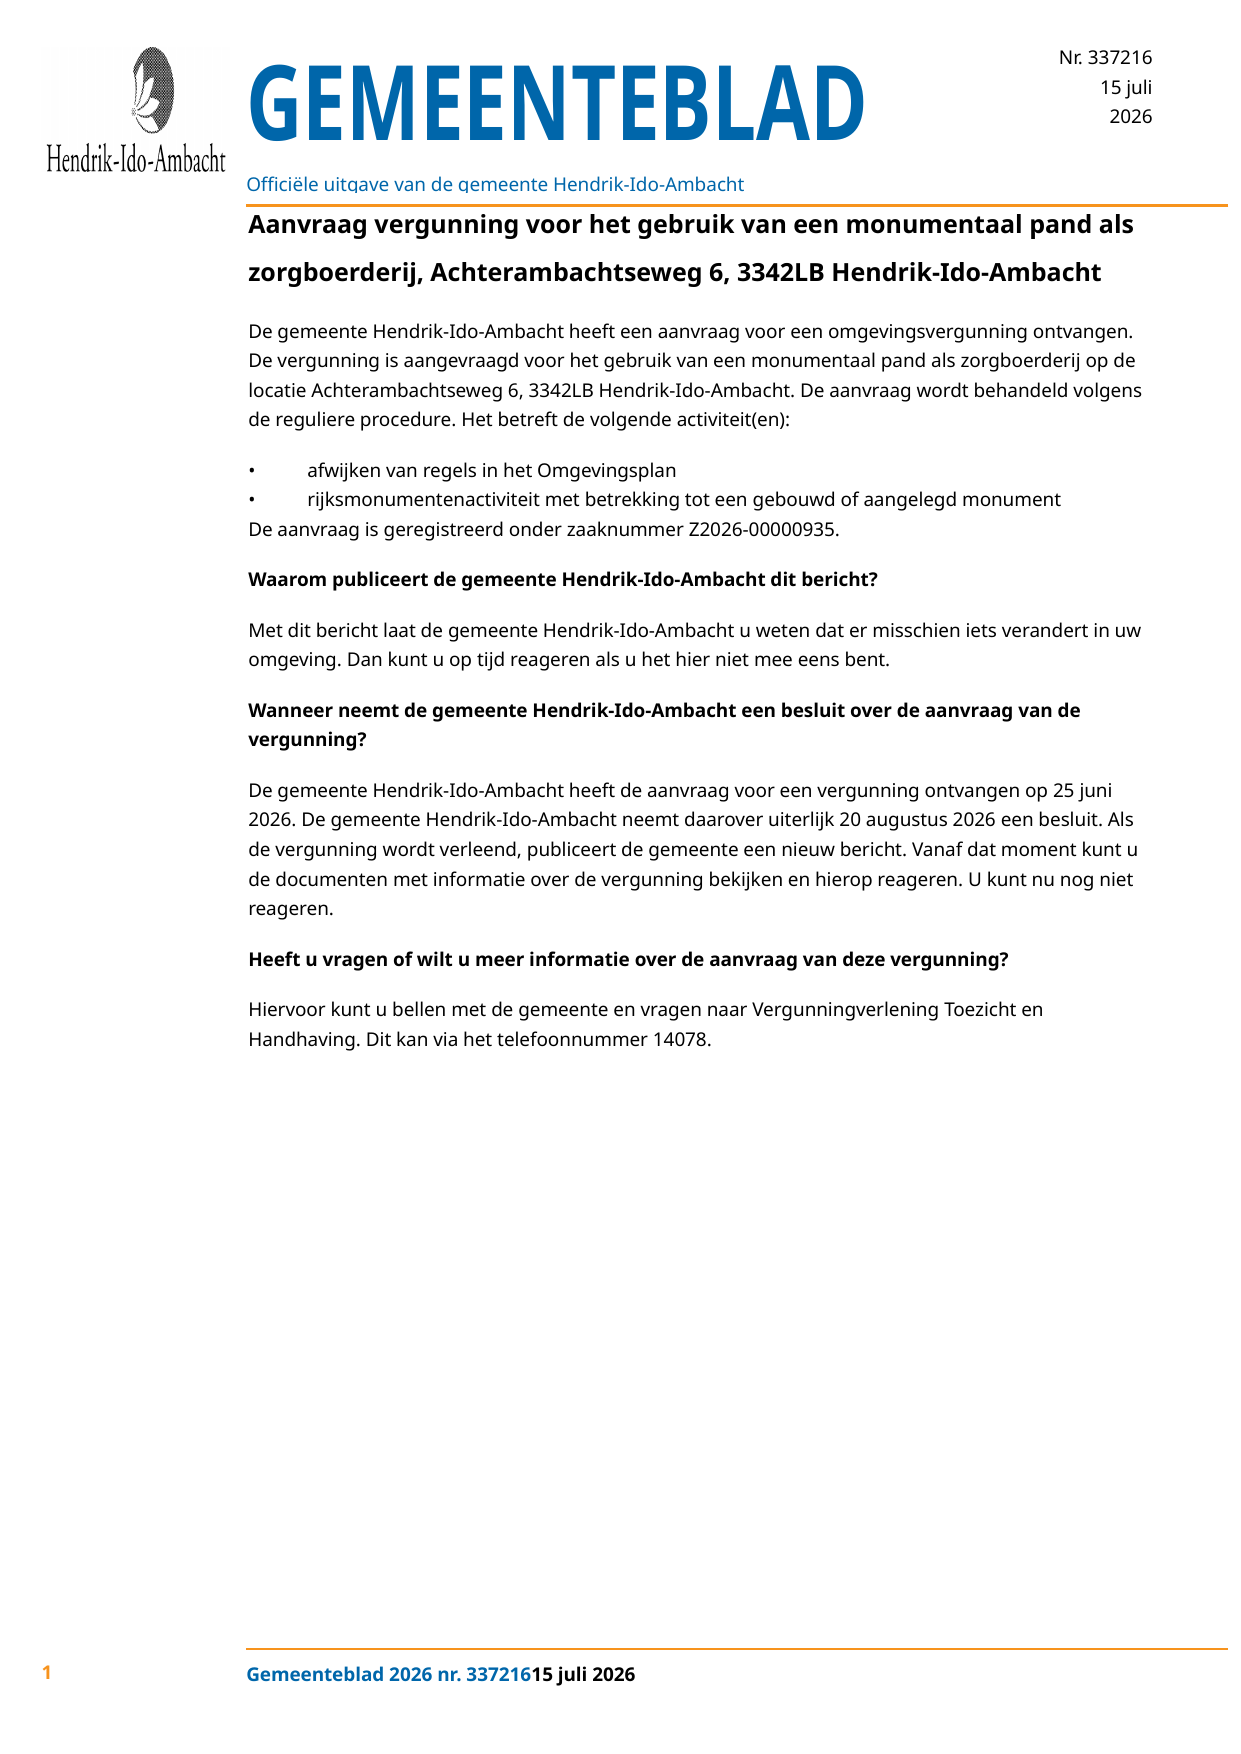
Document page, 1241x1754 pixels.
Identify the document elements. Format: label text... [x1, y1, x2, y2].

text De aanvraag is geregistreerd onder zaaknummer Z2026-00000935. [248, 516, 1152, 542]
picture [41, 47, 231, 172]
text Waarom publiceert de gemeente Hendrik-Ido-Ambacht dit bericht? [248, 567, 1152, 592]
text De gemeente Hendrik-Ido-Ambacht heeft de aanvraag voor een vergunning ontvangen op 25 juni 2026. De gemeente Hendrik-Ido-Ambacht neemt daarover uiterlijk 20 augustus 2026 een besluit. Als de vergunning wordt verleend, publiceert de gemeente een nieuw bericht. Vanaf dat moment kunt u de documenten met informatie over de vergunning bekijken en hierop reageren. U kunt nu nog niet reageren. [248, 777, 1152, 921]
text Met dit bericht laat de gemeente Hendrik-Ido-Ambacht u weten dat er misschien iets verandert in uw omgeving. Dan kunt u op tijd reageren als u het hier niet mee eens bent. [248, 617, 1152, 672]
list afwijken van regels in het Omgevingsplan [248, 457, 1152, 483]
text Aanvraag vergunning voor het gebruik van een monumentaal pand als zorgboerderij, Achterambachtseweg 6, 3342LB Hendrik-Ido-Ambacht [248, 207, 1152, 288]
text Hiervoor kunt u bellen met de gemeente en vragen naar Vergunningverlening Toezicht en Handhaving. Dit kan via het telefoonnummer 14078. [248, 996, 1152, 1052]
text De gemeente Hendrik-Ido-Ambacht heeft een aanvraag voor een omgevingsvergunning ontvangen. De vergunning is aangevraagd voor het gebruik van een monumentaal pand als zorgboerderij op de locatie Achterambachtseweg 6, 3342LB Hendrik-Ido-Ambacht. De aanvraag wordt behandeld volgens de reguliere procedure. Het betreft de volgende activiteit(en): [248, 318, 1152, 432]
list rijksmonumentenactiviteit met betrekking tot een gebouwd of aangelegd monument [248, 487, 1152, 512]
text Heeft u vragen of wilt u meer informatie over de aanvraag van deze vergunning? [248, 946, 1152, 972]
text Wanneer neemt de gemeente Hendrik-Ido-Ambacht een besluit over de aanvraag van de vergunning? [248, 697, 1152, 752]
